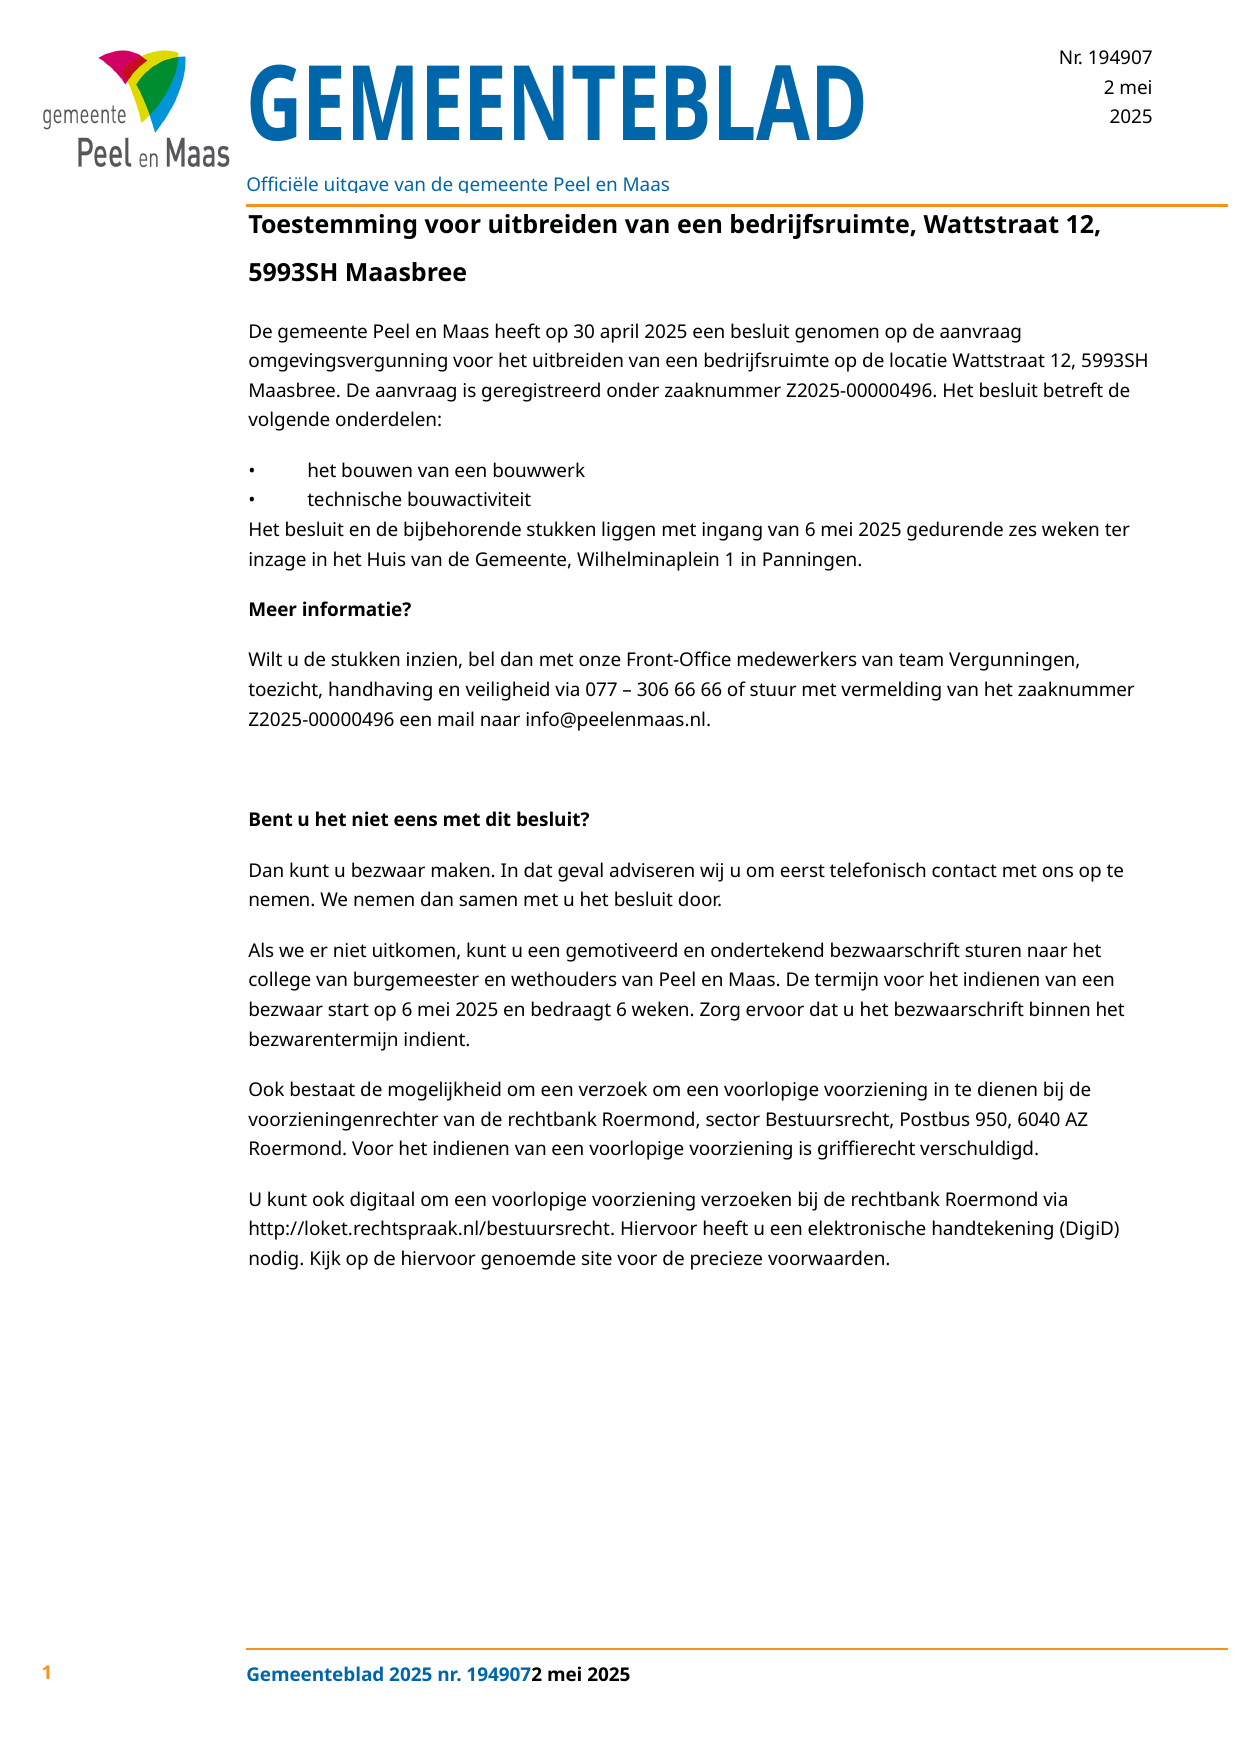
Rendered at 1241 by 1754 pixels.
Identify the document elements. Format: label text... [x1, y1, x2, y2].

text Ook bestaat de mogelijkheid om een verzoek om een voorlopige voorziening in te dienen bij de voorzieningenrechter van de rechtbank Roermond, sector Bestuursrecht, Postbus 950, 6040 AZ Roermond. Voor het indienen van een voorlopige voorziening is griffierecht verschuldigd. [248, 1076, 1152, 1161]
list technische bouwactiviteit [248, 487, 1152, 512]
text Als we er niet uitkomen, kunt u een gemotiveerd en ondertekend bezwaarschrift sturen naar het college van burgemeester en wethouders van Peel en Maas. De termijn voor het indienen van een bezwaar start op 6 mei 2025 en bedraagt 6 weken. Zorg ervoor dat u het bezwaarschrift binnen het bezwarentermijn indient. [248, 937, 1152, 1052]
picture [41, 47, 231, 172]
list het bouwen van een bouwwerk [248, 457, 1152, 483]
text U kunt ook digitaal om een voorlopige voorziening verzoeken bij de rechtbank Roermond via http://loket.rechtspraak.nl/bestuursrecht. Hiervoor heeft u een elektronische handtekening (DigiD) nodig. Kijk op de hiervoor genoemde site voor de precieze voorwaarden. [248, 1186, 1152, 1271]
text De gemeente Peel en Maas heeft op 30 april 2025 een besluit genomen op de aanvraag omgevingsvergunning voor het uitbreiden van een bedrijfsruimte op de locatie Wattstraat 12, 5993SH Maasbree. De aanvraag is geregistreerd onder zaaknummer Z2025-00000496. Het besluit betreft de volgende onderdelen: [248, 318, 1152, 432]
text Dan kunt u bezwaar maken. In dat geval adviseren wij u om eerst telefonisch contact met ons op te nemen. We nemen dan samen met u het besluit door. [248, 857, 1152, 912]
text Het besluit en de bijbehorende stukken liggen met ingang van 6 mei 2025 gedurende zes weken ter inzage in het Huis van de Gemeente, Wilhelminaplein 1 in Panningen. [248, 516, 1152, 572]
text Toestemming voor uitbreiden van een bedrijfsruimte, Wattstraat 12, 5993SH Maasbree [248, 207, 1152, 288]
text Bent u het niet eens met dit besluit? [248, 807, 1152, 832]
text Wilt u de stukken inzien, bel dan met onze Front-Office medewerkers van team Vergunningen, toezicht, handhaving en veiligheid via 077 – 306 66 66 of stuur met vermelding van het zaaknummer Z2025-00000496 een mail naar info@peelenmaas.nl. [248, 647, 1152, 732]
text Meer informatie? [248, 596, 1152, 622]
